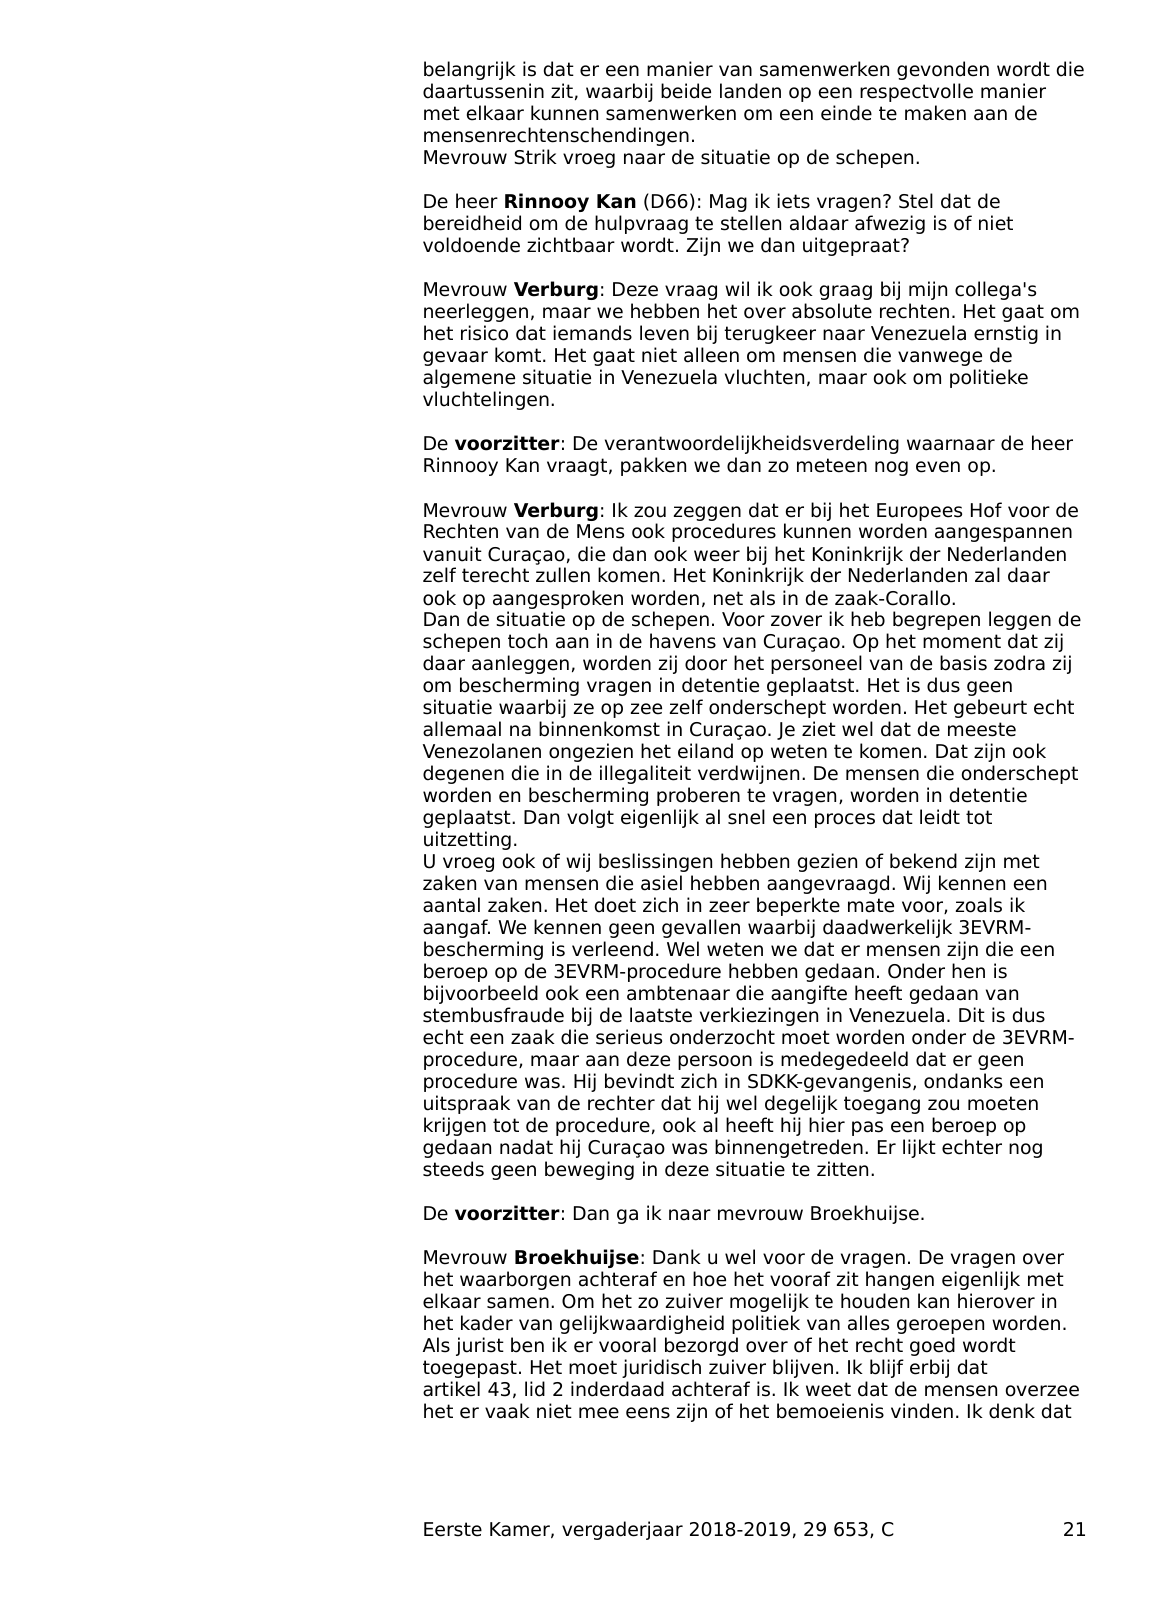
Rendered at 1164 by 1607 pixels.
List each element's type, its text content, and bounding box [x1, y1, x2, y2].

text Mevrouw Strik vroeg naar de situatie op de schepen. [422, 147, 1087, 169]
text Mevrouw Broekhuijse: Dank u wel voor de vragen. De vragen over het waarborgen achteraf en hoe het vooraf zit hangen eigenlijk met elkaar samen. Om het zo zuiver mogelijk te houden kan hierover in het kader van gelijkwaardigheid politiek van alles geroepen worden. Als jurist ben ik er vooral bezorgd over of het recht goed wordt toegepast. Het moet juridisch zuiver blijven. Ik blijf erbij dat artikel 43, lid 2 inderdaad achteraf is. Ik weet dat de mensen overzee het er vaak niet mee eens zijn of het bemoeienis vinden. Ik denk dat [422, 1247, 1087, 1423]
text Mevrouw Verburg: Deze vraag wil ik ook graag bij mijn collega's neerleggen, maar we hebben het over absolute rechten. Het gaat om het risico dat iemands leven bij terugkeer naar Venezuela ernstig in gevaar komt. Het gaat niet alleen om mensen die vanwege de algemene situatie in Venezuela vluchten, maar ook om politieke vluchtelingen. [422, 279, 1087, 411]
text De voorzitter: De verantwoordelijkheidsverdeling waarnaar de heer Rinnooy Kan vraagt, pakken we dan zo meteen nog even op. [422, 433, 1087, 477]
text Dan de situatie op de schepen. Voor zover ik heb begrepen leggen de schepen toch aan in de havens van Curaçao. Op het moment dat zij daar aanleggen, worden zij door het personeel van de basis zodra zij om bescherming vragen in detentie geplaatst. Het is dus geen situatie waarbij ze op zee zelf onderschept worden. Het gebeurt echt allemaal na binnenkomst in Curaçao. Je ziet wel dat de meeste Venezolanen ongezien het eiland op weten te komen. Dat zijn ook degenen die in de illegaliteit verdwijnen. De mensen die onderschept worden en bescherming proberen te vragen, worden in detentie geplaatst. Dan volgt eigenlijk al snel een proces dat leidt tot uitzetting. [422, 609, 1087, 851]
text U vroeg ook of wij beslissingen hebben gezien of bekend zijn met zaken van mensen die asiel hebben aangevraagd. Wij kennen een aantal zaken. Het doet zich in zeer beperkte mate voor, zoals ik aangaf. We kennen geen gevallen waarbij daadwerkelijk 3EVRM-bescherming is verleend. Wel weten we dat er mensen zijn die een beroep op de 3EVRM-procedure hebben gedaan. Onder hen is bijvoorbeeld ook een ambtenaar die aangifte heeft gedaan van stembusfraude bij de laatste verkiezingen in Venezuela. Dit is dus echt een zaak die serieus onderzocht moet worden onder de 3EVRM-procedure, maar aan deze persoon is medegedeeld dat er geen procedure was. Hij bevindt zich in SDKK-gevangenis, ondanks een uitspraak van de rechter dat hij wel degelijk toegang zou moeten krijgen tot de procedure, ook al heeft hij hier pas een beroep op gedaan nadat hij Curaçao was binnengetreden. Er lijkt echter nog steeds geen beweging in deze situatie te zitten. [422, 851, 1087, 1181]
text De voorzitter: Dan ga ik naar mevrouw Broekhuijse. [422, 1203, 1087, 1225]
text De heer Rinnooy Kan (D66): Mag ik iets vragen? Stel dat de bereidheid om de hulpvraag te stellen aldaar afwezig is of niet voldoende zichtbaar wordt. Zijn we dan uitgepraat? [422, 191, 1087, 257]
text Mevrouw Verburg: Ik zou zeggen dat er bij het Europees Hof voor de Rechten van de Mens ook procedures kunnen worden aangespannen vanuit Curaçao, die dan ook weer bij het Koninkrijk der Nederlanden zelf terecht zullen komen. Het Koninkrijk der Nederlanden zal daar ook op aangesproken worden, net als in de zaak-Corallo. [422, 499, 1087, 609]
text belangrijk is dat er een manier van samenwerken gevonden wordt die daartussenin zit, waarbij beide landen op een respectvolle manier met elkaar kunnen samenwerken om een einde te maken aan de mensenrechtenschendingen. [422, 59, 1087, 147]
